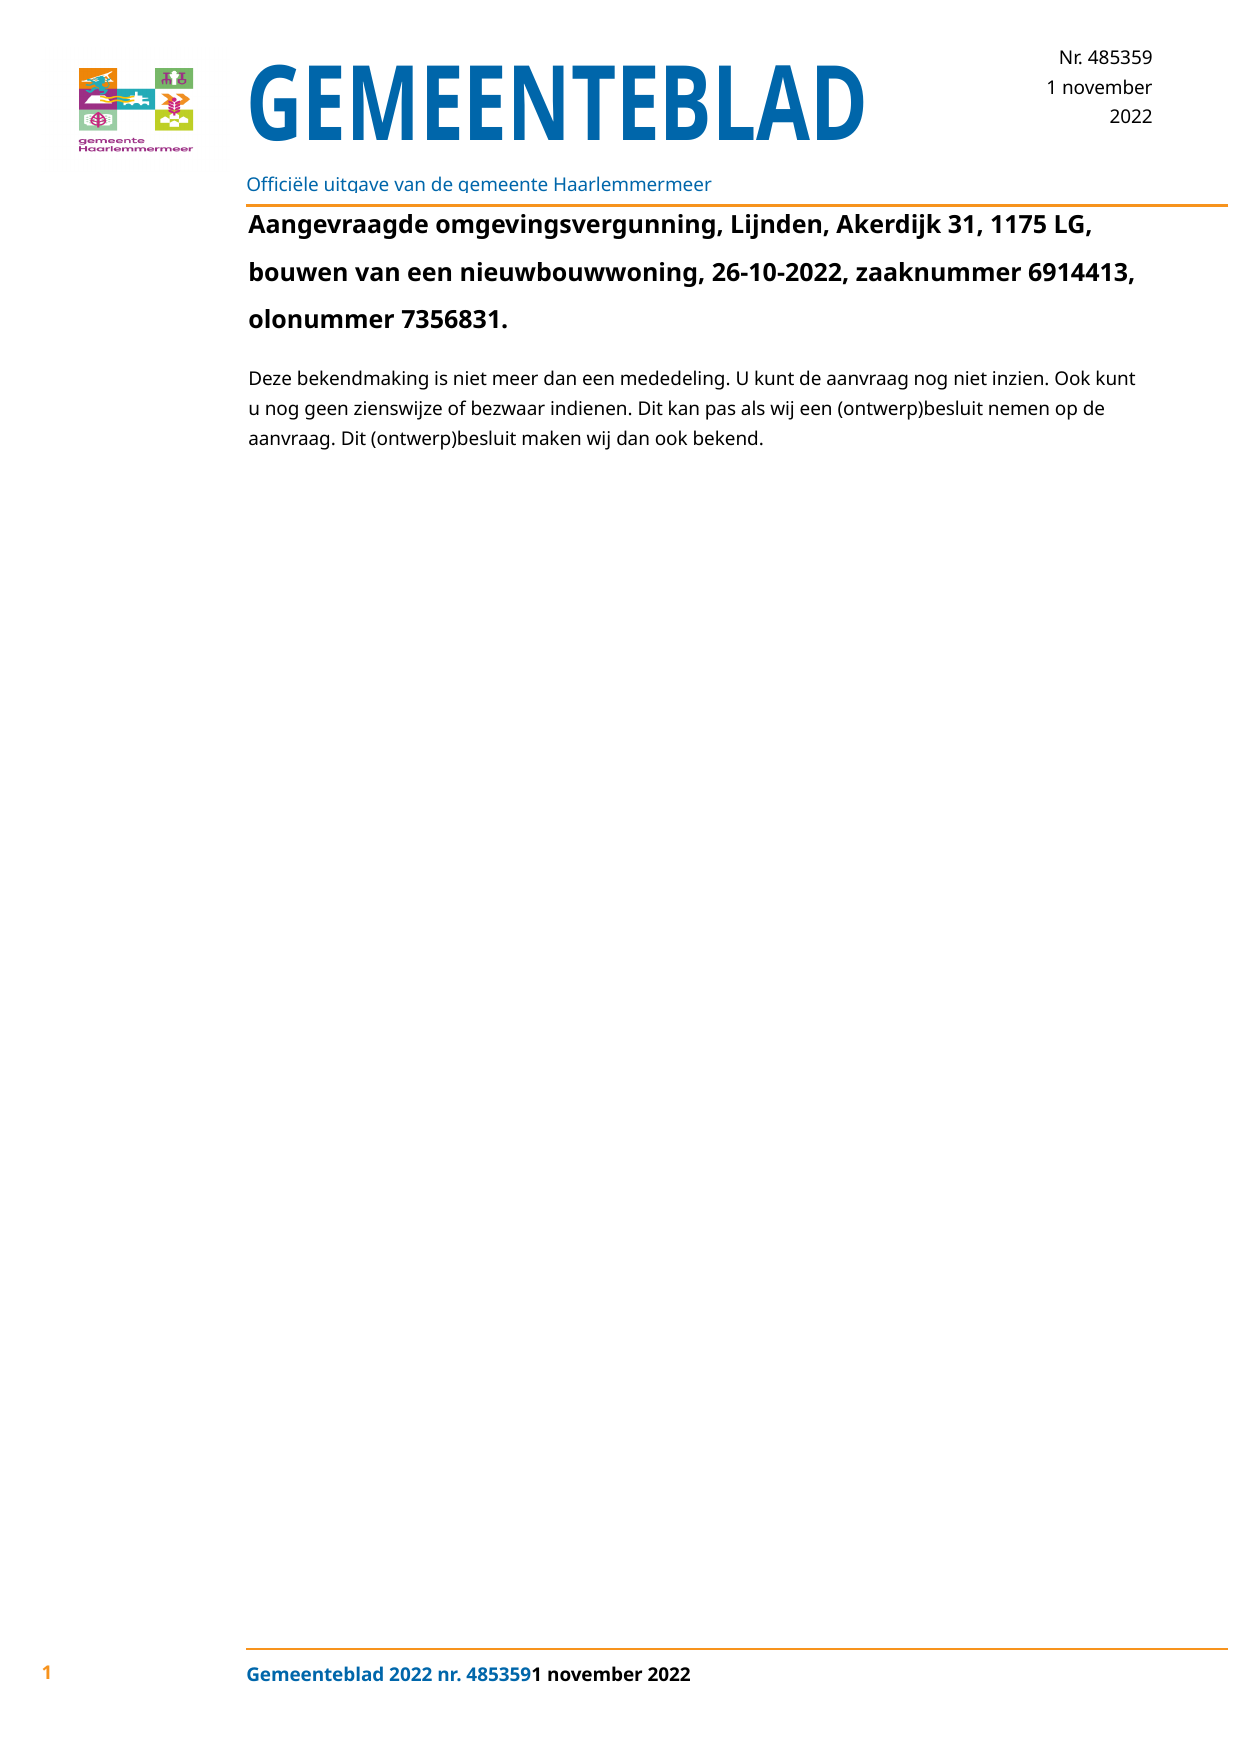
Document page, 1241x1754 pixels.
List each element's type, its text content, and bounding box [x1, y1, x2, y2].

text Deze bekendmaking is niet meer dan een mededeling. U kunt de aanvraag nog niet inzien. Ook kunt u nog geen zienswijze of bezwaar indienen. Dit kan pas als wij een (ontwerp)besluit nemen op de aanvraag. Dit (ontwerp)besluit maken wij dan ook bekend. [248, 366, 1152, 450]
picture [41, 47, 231, 172]
text Aangevraagde omgevingsvergunning, Lijnden, Akerdijk 31, 1175 LG, bouwen van een nieuwbouwwoning, 26-10-2022, zaaknummer 6914413, olonummer 7356831. [248, 207, 1152, 336]
